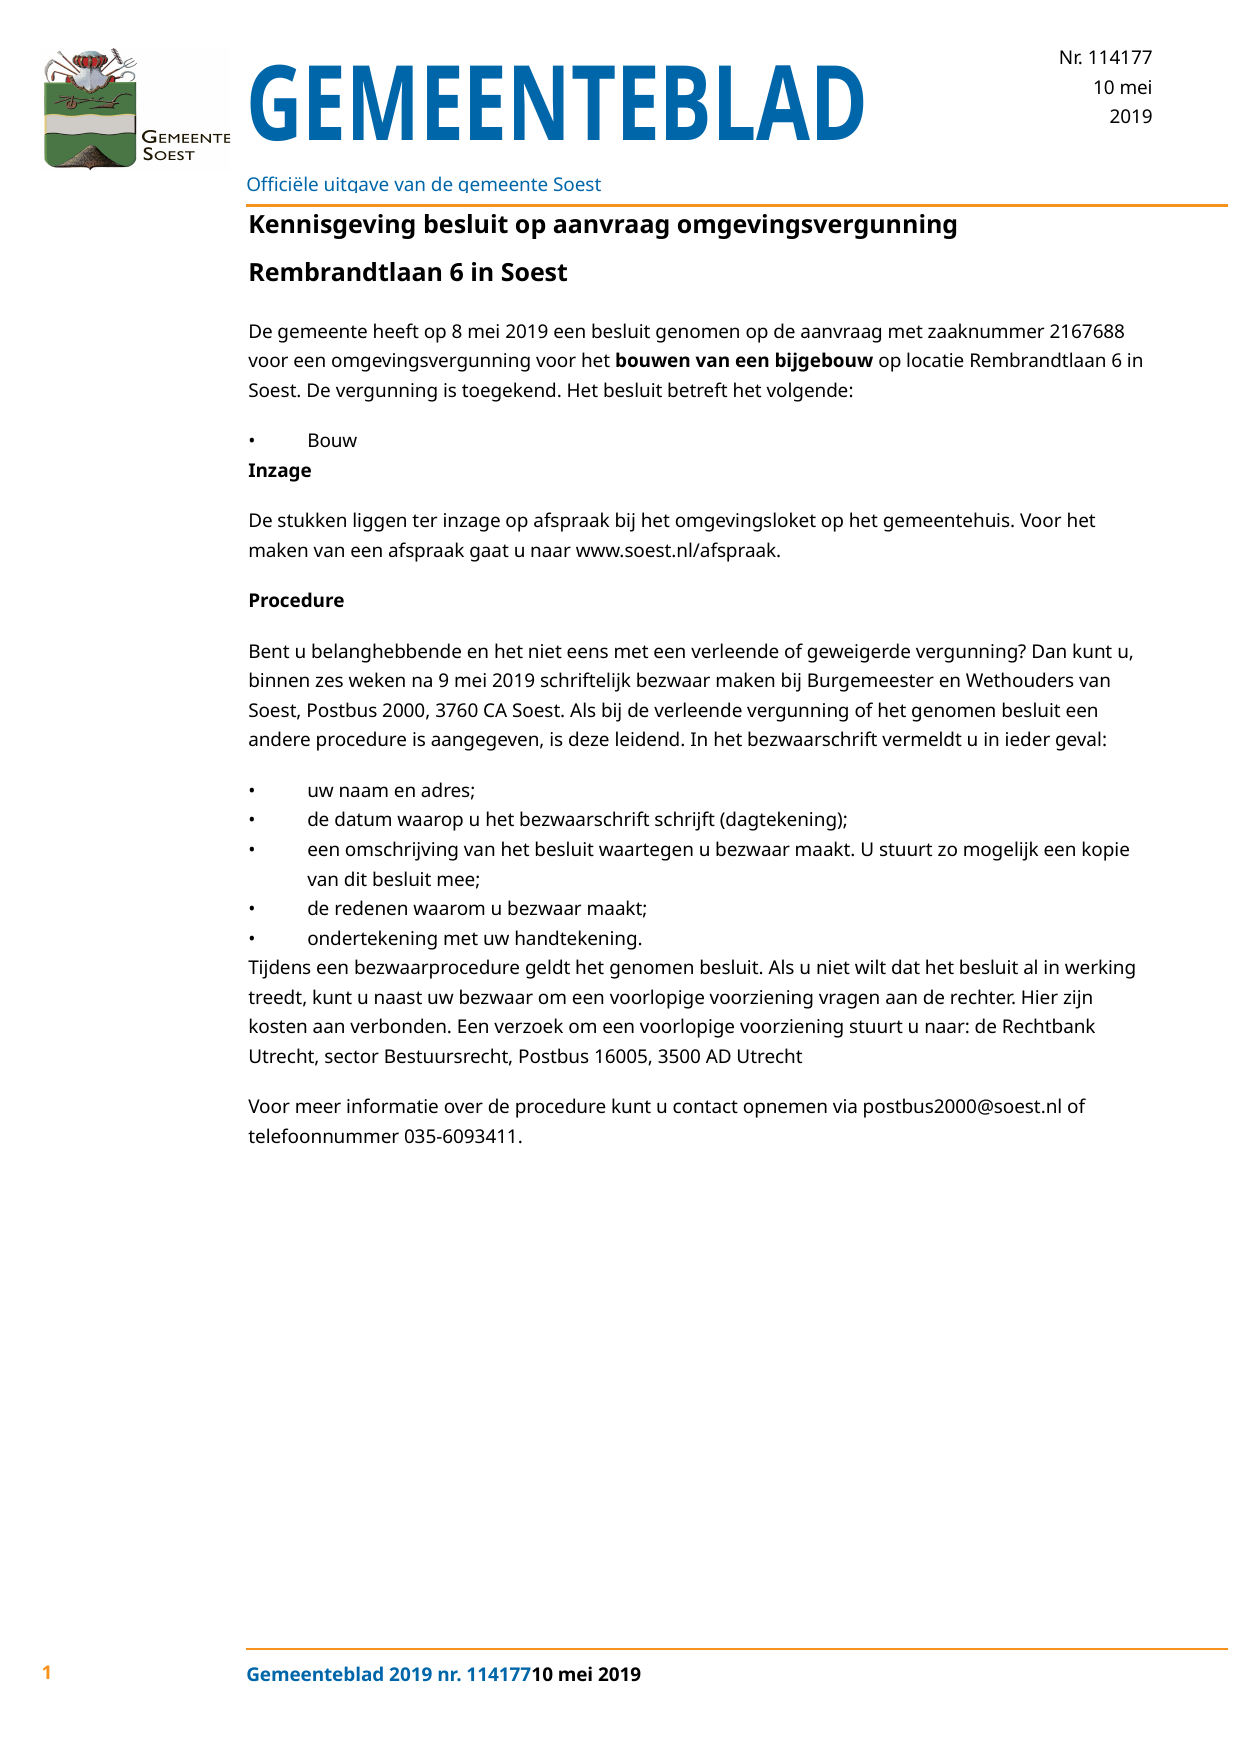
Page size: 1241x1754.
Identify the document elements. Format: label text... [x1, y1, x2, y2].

list de redenen waarom u bezwaar maakt; [248, 895, 1152, 921]
text Inzage [248, 457, 1152, 483]
text Voor meer informatie over de procedure kunt u contact opnemen via postbus2000@soest.nl of telefoonnummer 035-6093411. [248, 1094, 1152, 1149]
list de datum waarop u het bezwaarschrift schrijft (dagtekening); [248, 807, 1152, 832]
text De stukken liggen ter inzage op afspraak bij het omgevingsloket op het gemeentehuis. Voor het maken van een afspraak gaat u naar www.soest.nl/afspraak. [248, 507, 1152, 563]
list ondertekening met uw handtekening. [248, 925, 1152, 951]
list een omschrijving van het besluit waartegen u bezwaar maakt. U stuurt zo mogelijk een kopie van dit besluit mee; [248, 836, 1152, 892]
text Bent u belanghebbende en het niet eens met een verleende of geweigerde vergunning? Dan kunt u, binnen zes weken na 9 mei 2019 schriftelijk bezwaar maken bij Burgemeester en Wethouders van Soest, Postbus 2000, 3760 CA Soest. Als bij de verleende vergunning of het genomen besluit een andere procedure is aangegeven, is deze leidend. In het bezwaarschrift vermeldt u in ieder geval: [248, 638, 1152, 752]
picture [41, 47, 231, 172]
list Bouw [248, 427, 1152, 453]
text De gemeente heeft op 8 mei 2019 een besluit genomen op de aanvraag met zaaknummer 2167688 voor een omgevingsvergunning voor het bouwen van een bijgebouw op locatie Rembrandtlaan 6 in Soest. De vergunning is toegekend. Het besluit betreft het volgende: [248, 318, 1152, 403]
text Procedure [248, 587, 1152, 613]
text Kennisgeving besluit op aanvraag omgevingsvergunning Rembrandtlaan 6 in Soest [248, 207, 1152, 288]
text Tijdens een bezwaarprocedure geldt het genomen besluit. Als u niet wilt dat het besluit al in werking treedt, kunt u naast uw bezwaar om een voorlopige voorziening vragen aan de rechter. Hier zijn kosten aan verbonden. Een verzoek om een voorlopige voorziening stuurt u naar: de Rechtbank Utrecht, sector Bestuursrecht, Postbus 16005, 3500 AD Utrecht [248, 954, 1152, 1069]
list uw naam en adres; [248, 777, 1152, 803]
